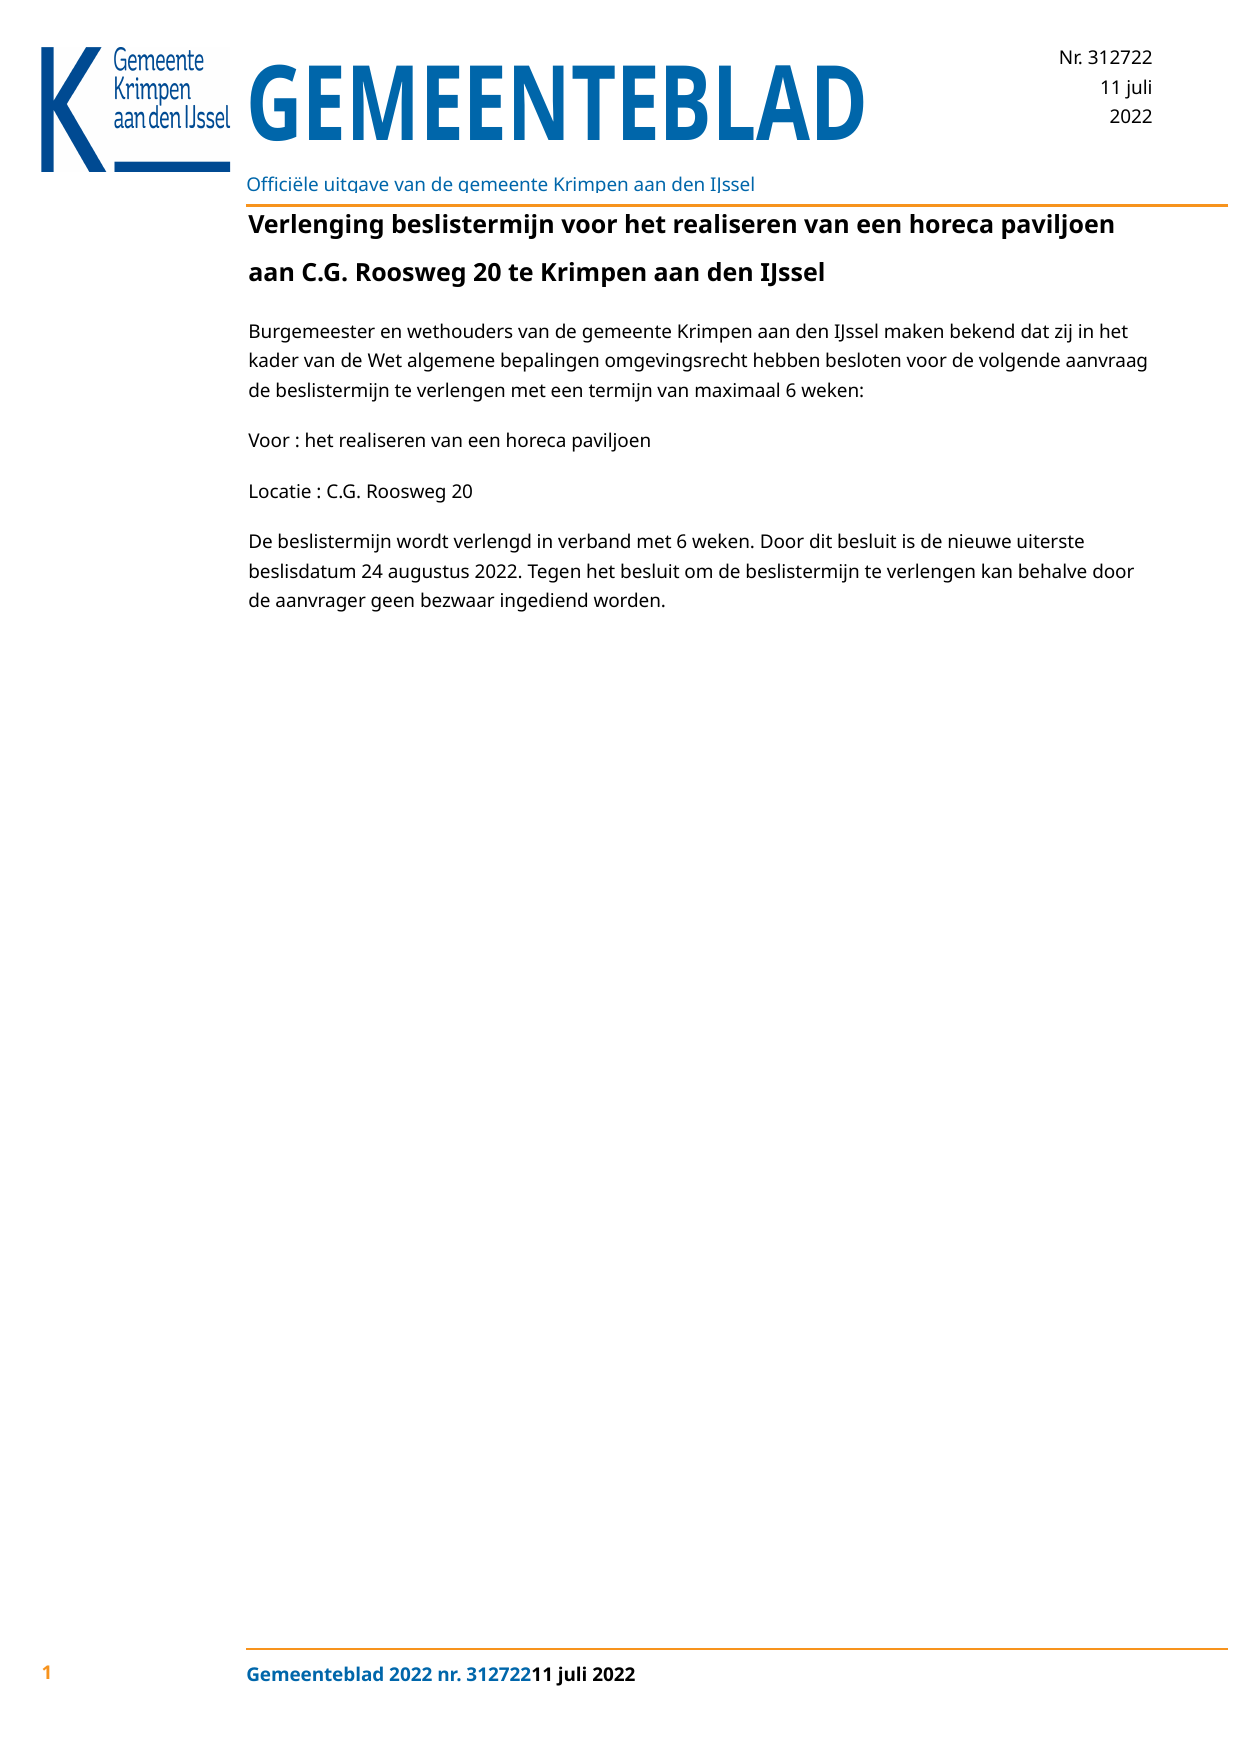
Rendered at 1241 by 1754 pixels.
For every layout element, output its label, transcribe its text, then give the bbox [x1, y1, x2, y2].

text Burgemeester en wethouders van de gemeente Krimpen aan den IJssel maken bekend dat zij in het kader van de Wet algemene bepalingen omgevingsrecht hebben besloten voor de volgende aanvraag de beslistermijn te verlengen met een termijn van maximaal 6 weken: [248, 318, 1152, 403]
text De beslistermijn wordt verlengd in verband met 6 weken. Door dit besluit is de nieuwe uiterste beslisdatum 24 augustus 2022. Tegen het besluit om de beslistermijn te verlengen kan behalve door de aanvrager geen bezwaar ingediend worden. [248, 528, 1152, 613]
picture [41, 47, 231, 172]
text Voor : het realiseren van een horeca paviljoen [248, 427, 1152, 453]
text Verlenging beslistermijn voor het realiseren van een horeca paviljoen aan C.G. Roosweg 20 te Krimpen aan den IJssel [248, 207, 1152, 288]
text Locatie : C.G. Roosweg 20 [248, 478, 1152, 504]
